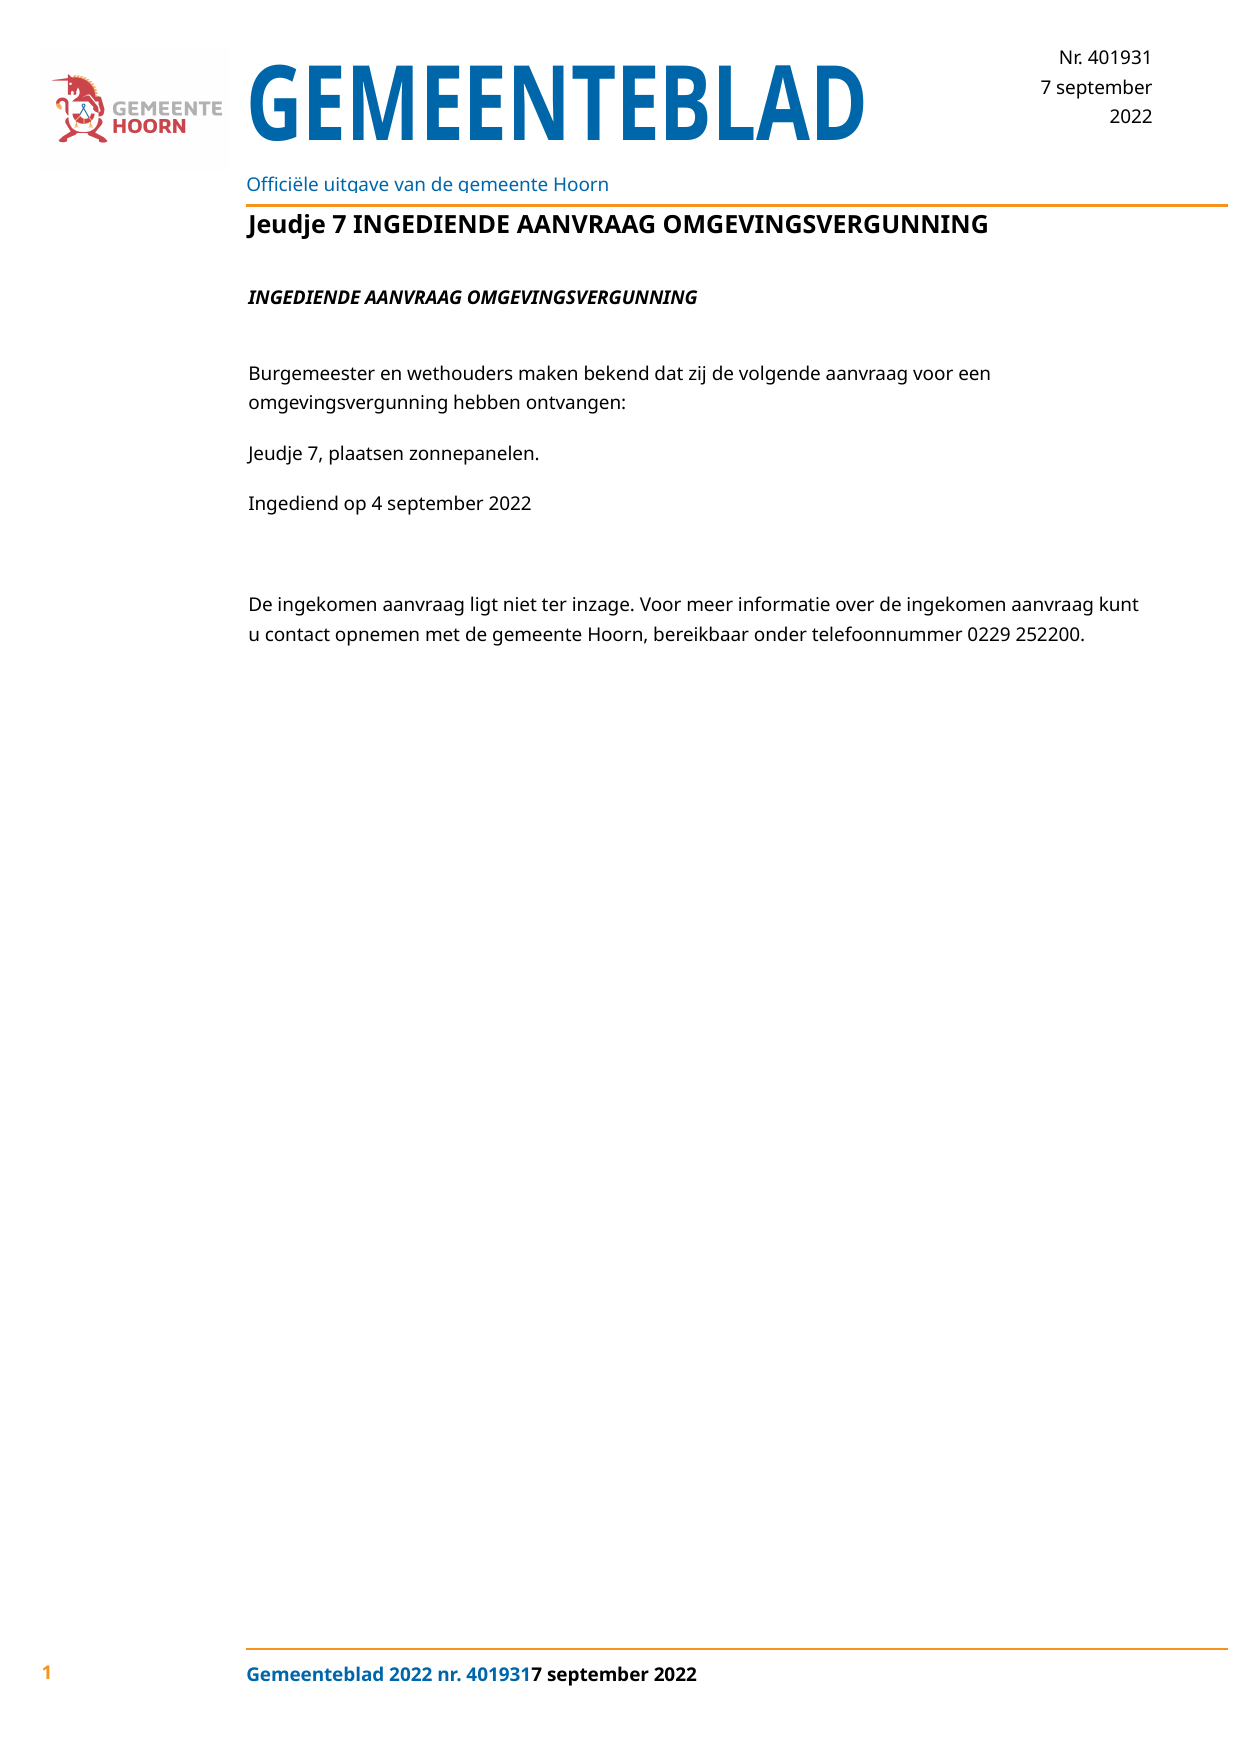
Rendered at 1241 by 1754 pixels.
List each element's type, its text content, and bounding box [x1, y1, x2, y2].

text INGEDIENDE AANVRAAG OMGEVINGSVERGUNNING [248, 284, 1152, 309]
picture [41, 47, 231, 172]
text Jeudje 7, plaatsen zonnepanelen. [248, 440, 1152, 466]
text Burgemeester en wethouders maken bekend dat zij de volgende aanvraag voor een omgevingsvergunning hebben ontvangen: [248, 360, 1152, 415]
text Ingediend op 4 september 2022 [248, 490, 1152, 516]
text De ingekomen aanvraag ligt niet ter inzage. Voor meer informatie over de ingekomen aanvraag kunt u contact opnemen met de gemeente Hoorn, bereikbaar onder telefoonnummer 0229 252200. [248, 591, 1152, 647]
text Jeudje 7 INGEDIENDE AANVRAAG OMGEVINGSVERGUNNING [248, 207, 1152, 241]
